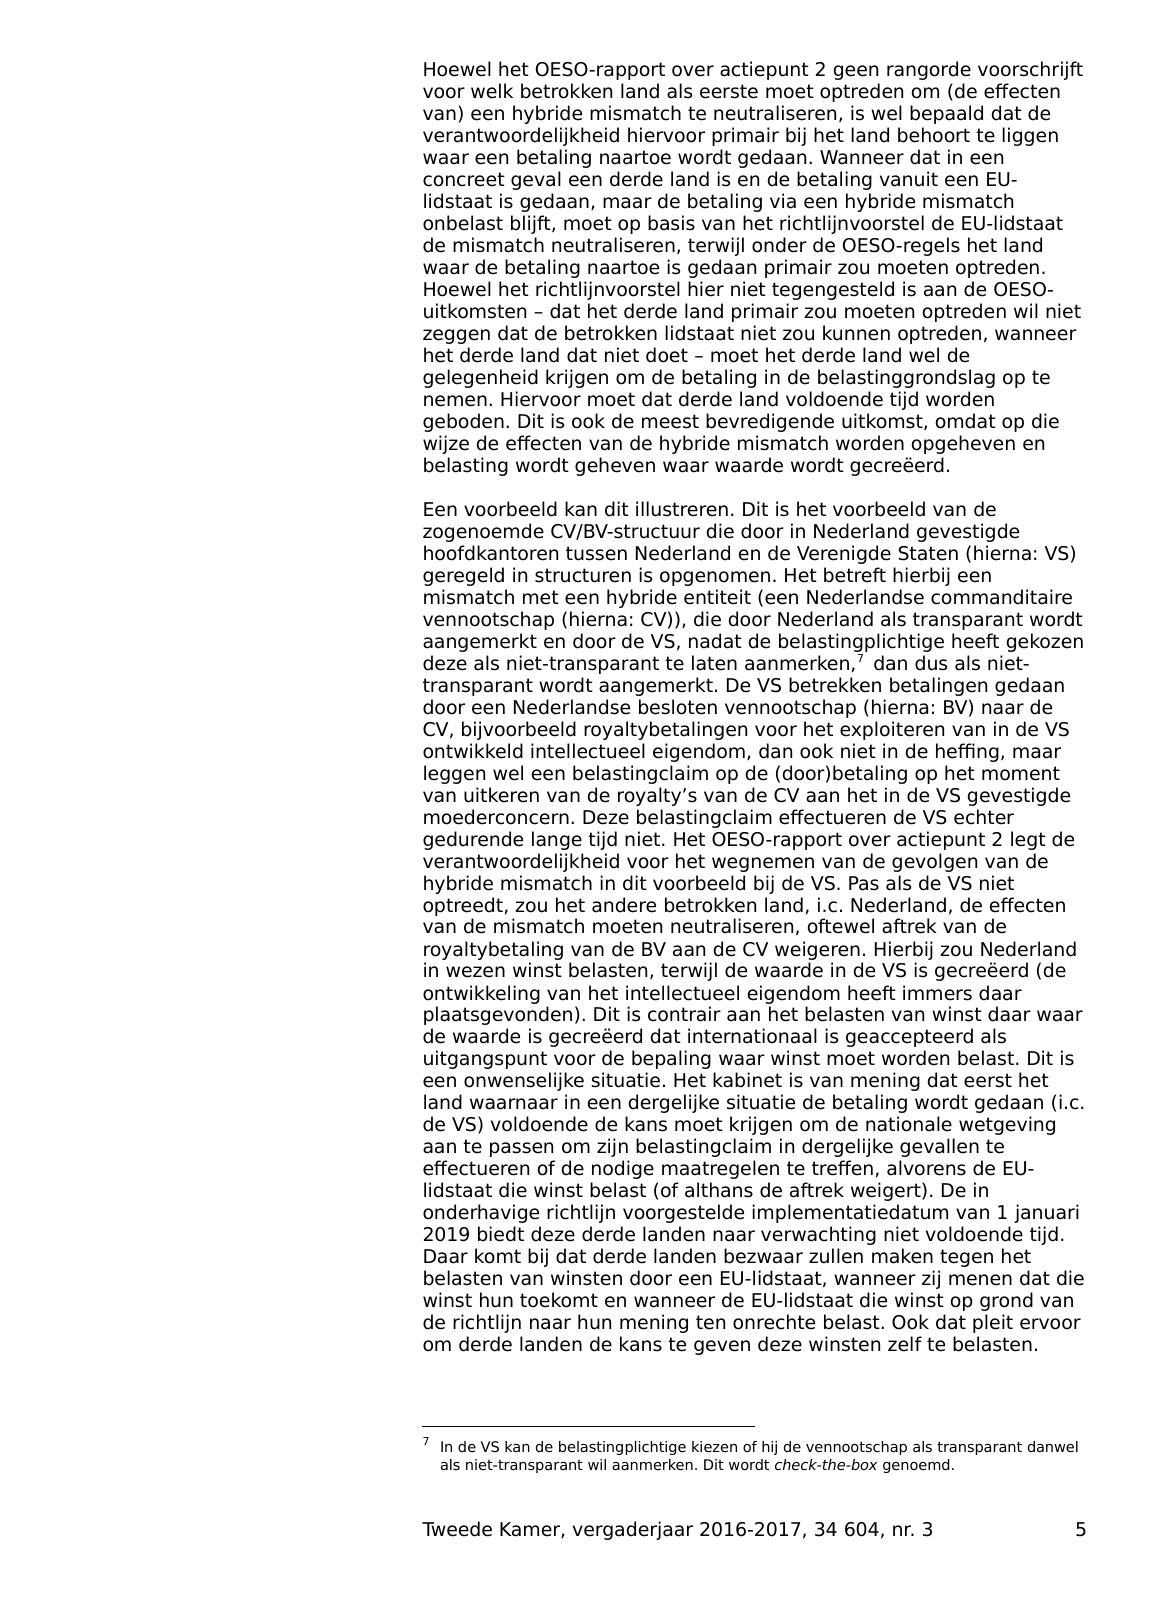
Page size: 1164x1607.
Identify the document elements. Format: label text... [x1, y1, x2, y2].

text In de VS kan de belastingplichtige kiezen of hij de vennootschap als transparant danwel als niet-transparant wil aanmerken. Dit wordt check-the-box genoemd. [422, 1435, 1087, 1474]
text Een voorbeeld kan dit illustreren. Dit is het voorbeeld van de zogenoemde CV/BV-structuur die door in Nederland gevestigde hoofdkantoren tussen Nederland en de Verenigde Staten (hierna: VS) geregeld in structuren is opgenomen. Het betreft hierbij een mismatch met een hybride entiteit (een Nederlandse commanditaire vennootschap (hierna: CV)), die door Nederland als transparant wordt aangemerkt en door de VS, nadat de belastingplichtige heeft gekozen deze als niet-transparant te laten aanmerken, dan dus als niet-transparant wordt aangemerkt. De VS betrekken betalingen gedaan door een Nederlandse besloten vennootschap (hierna: BV) naar de CV, bijvoorbeeld royaltybetalingen voor het exploiteren van in de VS ontwikkeld intellectueel eigendom, dan ook niet in de heffing, maar leggen wel een belastingclaim op de (door)betaling op het moment van uitkeren van de royalty’s van de CV aan het in de VS gevestigde moederconcern. Deze belastingclaim effectueren de VS echter gedurende lange tijd niet. Het OESO-rapport over actiepunt 2 legt de verantwoordelijkheid voor het wegnemen van de gevolgen van de hybride mismatch in dit voorbeeld bij de VS. Pas als de VS niet optreedt, zou het andere betrokken land, i.c. Nederland, de effecten van de mismatch moeten neutraliseren, oftewel aftrek van de royaltybetaling van de BV aan de CV weigeren. Hierbij zou Nederland in wezen winst belasten, terwijl de waarde in de VS is gecreëerd (de ontwikkeling van het intellectueel eigendom heeft immers daar plaatsgevonden). Dit is contrair aan het belasten van winst daar waar de waarde is gecreëerd dat internationaal is geaccepteerd als uitgangspunt voor de bepaling waar winst moet worden belast. Dit is een onwenselijke situatie. Het kabinet is van mening dat eerst het land waarnaar in een dergelijke situatie de betaling wordt gedaan (i.c. de VS) voldoende de kans moet krijgen om de nationale wetgeving aan te passen om zijn belastingclaim in dergelijke gevallen te effectueren of de nodige maatregelen te treffen, alvorens de EU-lidstaat die winst belast (of althans de aftrek weigert). De in onderhavige richtlijn voorgestelde implementatiedatum van 1 januari 2019 biedt deze derde landen naar verwachting niet voldoende tijd. Daar komt bij dat derde landen bezwaar zullen maken tegen het belasten van winsten door een EU-lidstaat, wanneer zij menen dat die winst hun toekomt en wanneer de EU-lidstaat die winst op grond van de richtlijn naar hun mening ten onrechte belast. Ook dat pleit ervoor om derde landen de kans te geven deze winsten zelf te belasten. [422, 499, 1087, 1356]
text Hoewel het OESO-rapport over actiepunt 2 geen rangorde voorschrijft voor welk betrokken land als eerste moet optreden om (de effecten van) een hybride mismatch te neutraliseren, is wel bepaald dat de verantwoordelijkheid hiervoor primair bij het land behoort te liggen waar een betaling naartoe wordt gedaan. Wanneer dat in een concreet geval een derde land is en de betaling vanuit een EU-lidstaat is gedaan, maar de betaling via een hybride mismatch onbelast blijft, moet op basis van het richtlijnvoorstel de EU-lidstaat de mismatch neutraliseren, terwijl onder de OESO-regels het land waar de betaling naartoe is gedaan primair zou moeten optreden. Hoewel het richtlijnvoorstel hier niet tegengesteld is aan de OESO-uitkomsten – dat het derde land primair zou moeten optreden wil niet zeggen dat de betrokken lidstaat niet zou kunnen optreden, wanneer het derde land dat niet doet – moet het derde land wel de gelegenheid krijgen om de betaling in de belastinggrondslag op te nemen. Hiervoor moet dat derde land voldoende tijd worden geboden. Dit is ook de meest bevredigende uitkomst, omdat op die wijze de effecten van de hybride mismatch worden opgeheven en belasting wordt geheven waar waarde wordt gecreëerd. [422, 59, 1087, 477]
